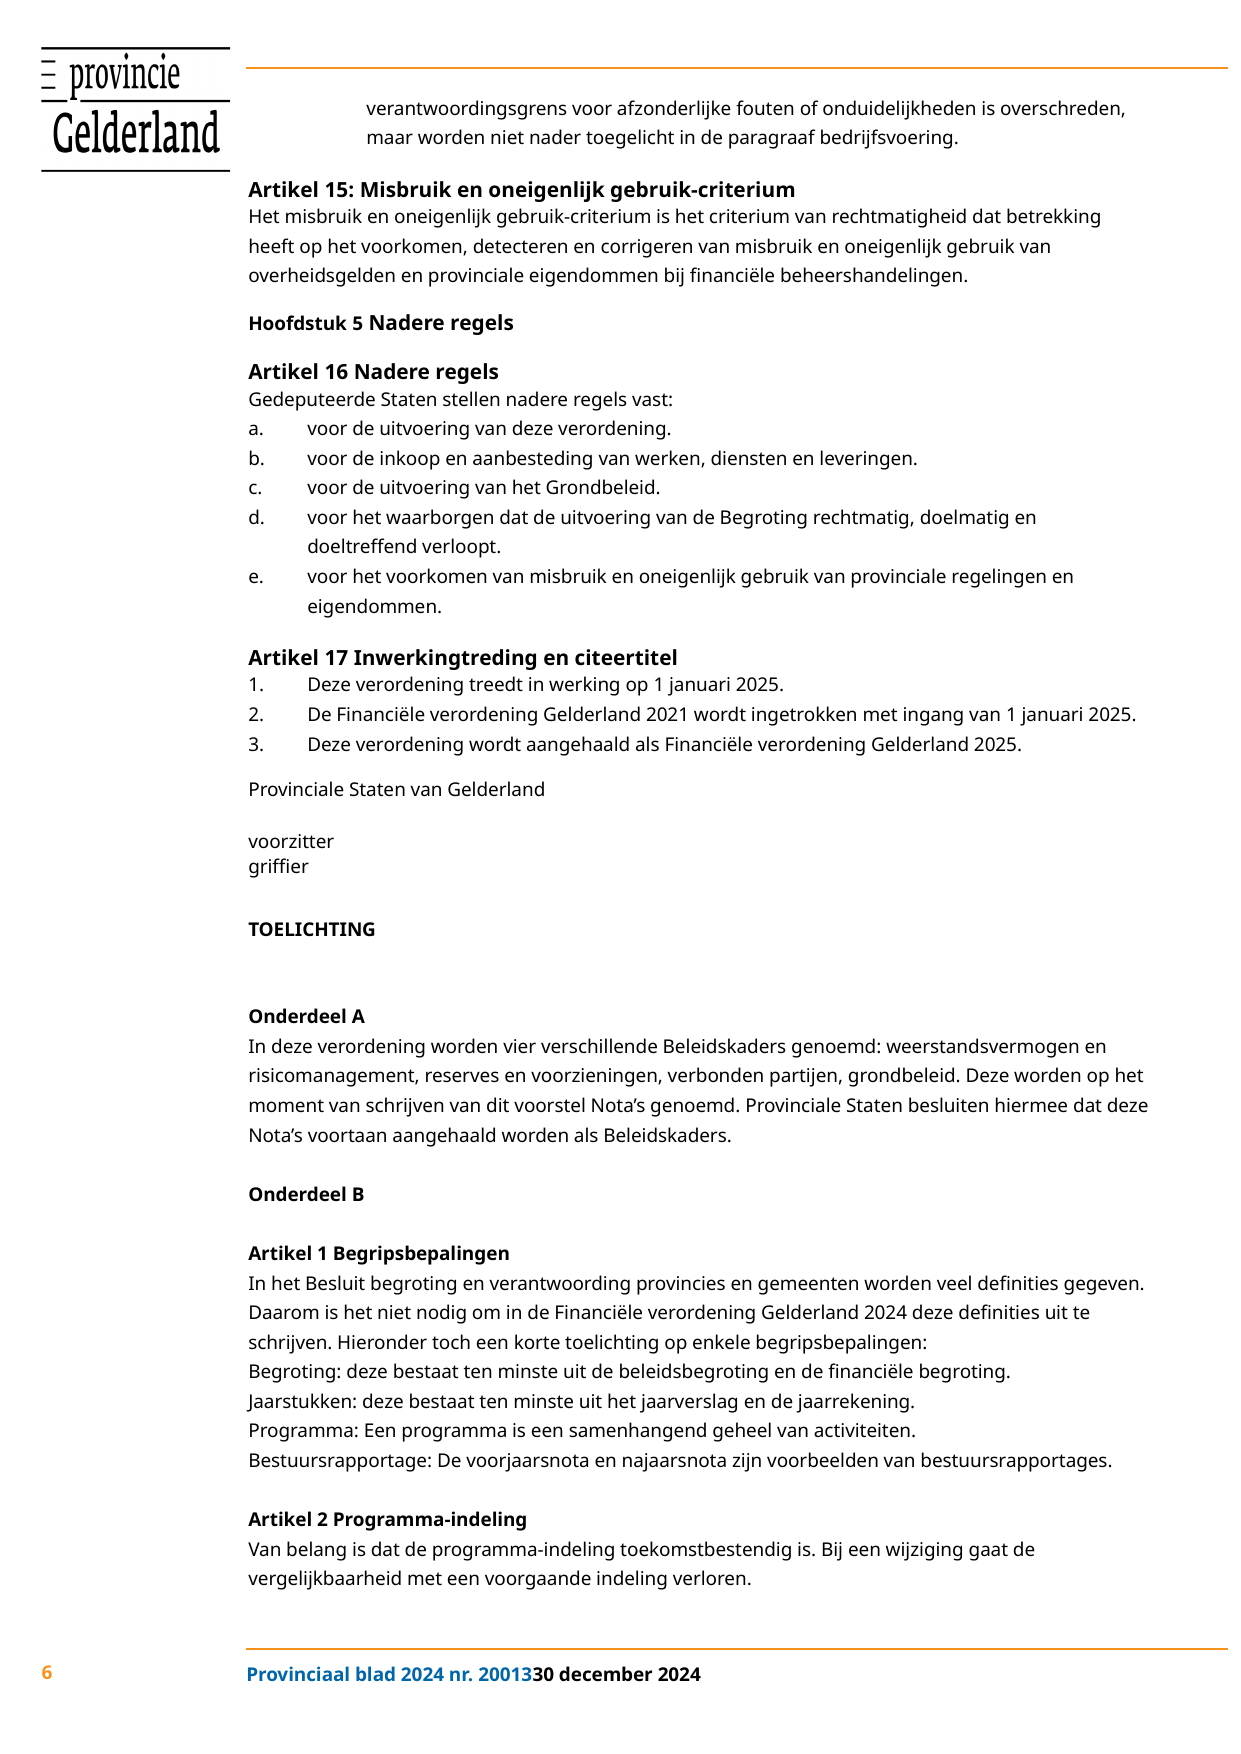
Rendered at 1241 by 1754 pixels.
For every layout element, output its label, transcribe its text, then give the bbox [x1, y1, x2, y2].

text Jaarstukken: deze bestaat ten minste uit het jaarverslag en de jaarrekening. [248, 1388, 1152, 1414]
list De Financiële verordening Gelderland 2021 wordt ingetrokken met ingang van 1 januari 2025. [248, 701, 1152, 727]
text Onderdeel B [248, 1181, 1152, 1207]
text griffier [248, 854, 1152, 879]
text voorzitter [248, 828, 1152, 854]
text Artikel 15: Misbruik en oneigenlijk gebruik-criterium [248, 175, 1152, 203]
text Artikel 2 Programma-indeling [248, 1506, 1152, 1532]
picture [41, 47, 231, 172]
text Artikel 1 Begripsbepalingen [248, 1240, 1152, 1266]
text TOELICHTING [248, 905, 1152, 945]
list voor het waarborgen dat de uitvoering van de Begroting rechtmatig, doelmatig en doeltreffend verloopt. [248, 504, 1152, 559]
text In deze verordening worden vier verschillende Beleidskaders genoemd: weerstandsvermogen en risicomanagement, reserves en voorzieningen, verbonden partijen, grondbeleid. Deze worden op het moment van schrijven van dit voorstel Nota’s genoemd. Provinciale Staten besluiten hiermee dat deze Nota’s voortaan aangehaald worden als Beleidskaders. [248, 1033, 1152, 1148]
text In het Besluit begroting en verantwoording provincies en gemeenten worden veel definities gegeven. Daarom is het niet nodig om in de Financiële verordening Gelderland 2024 deze definities uit te schrijven. Hieronder toch een korte toelichting op enkele begripsbepalingen: [248, 1270, 1152, 1355]
list Deze verordening treedt in werking op 1 januari 2025. [248, 672, 1152, 697]
list voor het voorkomen van misbruik en oneigenlijk gebruik van provinciale regelingen en eigendommen. [248, 563, 1152, 618]
text Begroting: deze bestaat ten minste uit de beleidsbegroting en de financiële begroting. [248, 1358, 1152, 1384]
text Artikel 17 Inwerkingtreding en citeertitel [248, 643, 1152, 672]
text Provinciale Staten van Gelderland [248, 776, 1152, 802]
text Bestuursrapportage: De voorjaarsnota en najaarsnota zijn voorbeelden van bestuursrapportages. [248, 1447, 1152, 1473]
list verantwoordingsgrens voor afzonderlijke fouten of onduidelijkheden is overschreden, maar worden niet nader toegelicht in de paragraaf bedrijfsvoering. [307, 95, 1152, 150]
text Artikel 16 Nadere regels [248, 357, 1152, 386]
text Van belang is dat de programma-indeling toekomstbestendig is. Bij een wijziging gaat de vergelijkbaarheid met een voorgaande indeling verloren. [248, 1536, 1152, 1591]
list Deze verordening wordt aangehaald als Financiële verordening Gelderland 2025. [248, 731, 1152, 757]
list voor de uitvoering van het Grondbeleid. [248, 474, 1152, 500]
list voor de inkoop en aanbesteding van werken, diensten en leveringen. [248, 445, 1152, 471]
text Gedeputeerde Staten stellen nadere regels vast: [248, 386, 1152, 411]
text Programma: Een programma is een samenhangend geheel van activiteiten. [248, 1418, 1152, 1443]
text Hoofdstuk 5 Nadere regels [248, 308, 1152, 336]
list voor de uitvoering van deze verordening. [248, 415, 1152, 441]
text Onderdeel A [248, 1003, 1152, 1029]
text Het misbruik en oneigenlijk gebruik-criterium is het criterium van rechtmatigheid dat betrekking heeft op het voorkomen, detecteren en corrigeren van misbruik en oneigenlijk gebruik van overheidsgelden en provinciale eigendommen bij financiële beheershandelingen. [248, 203, 1152, 288]
